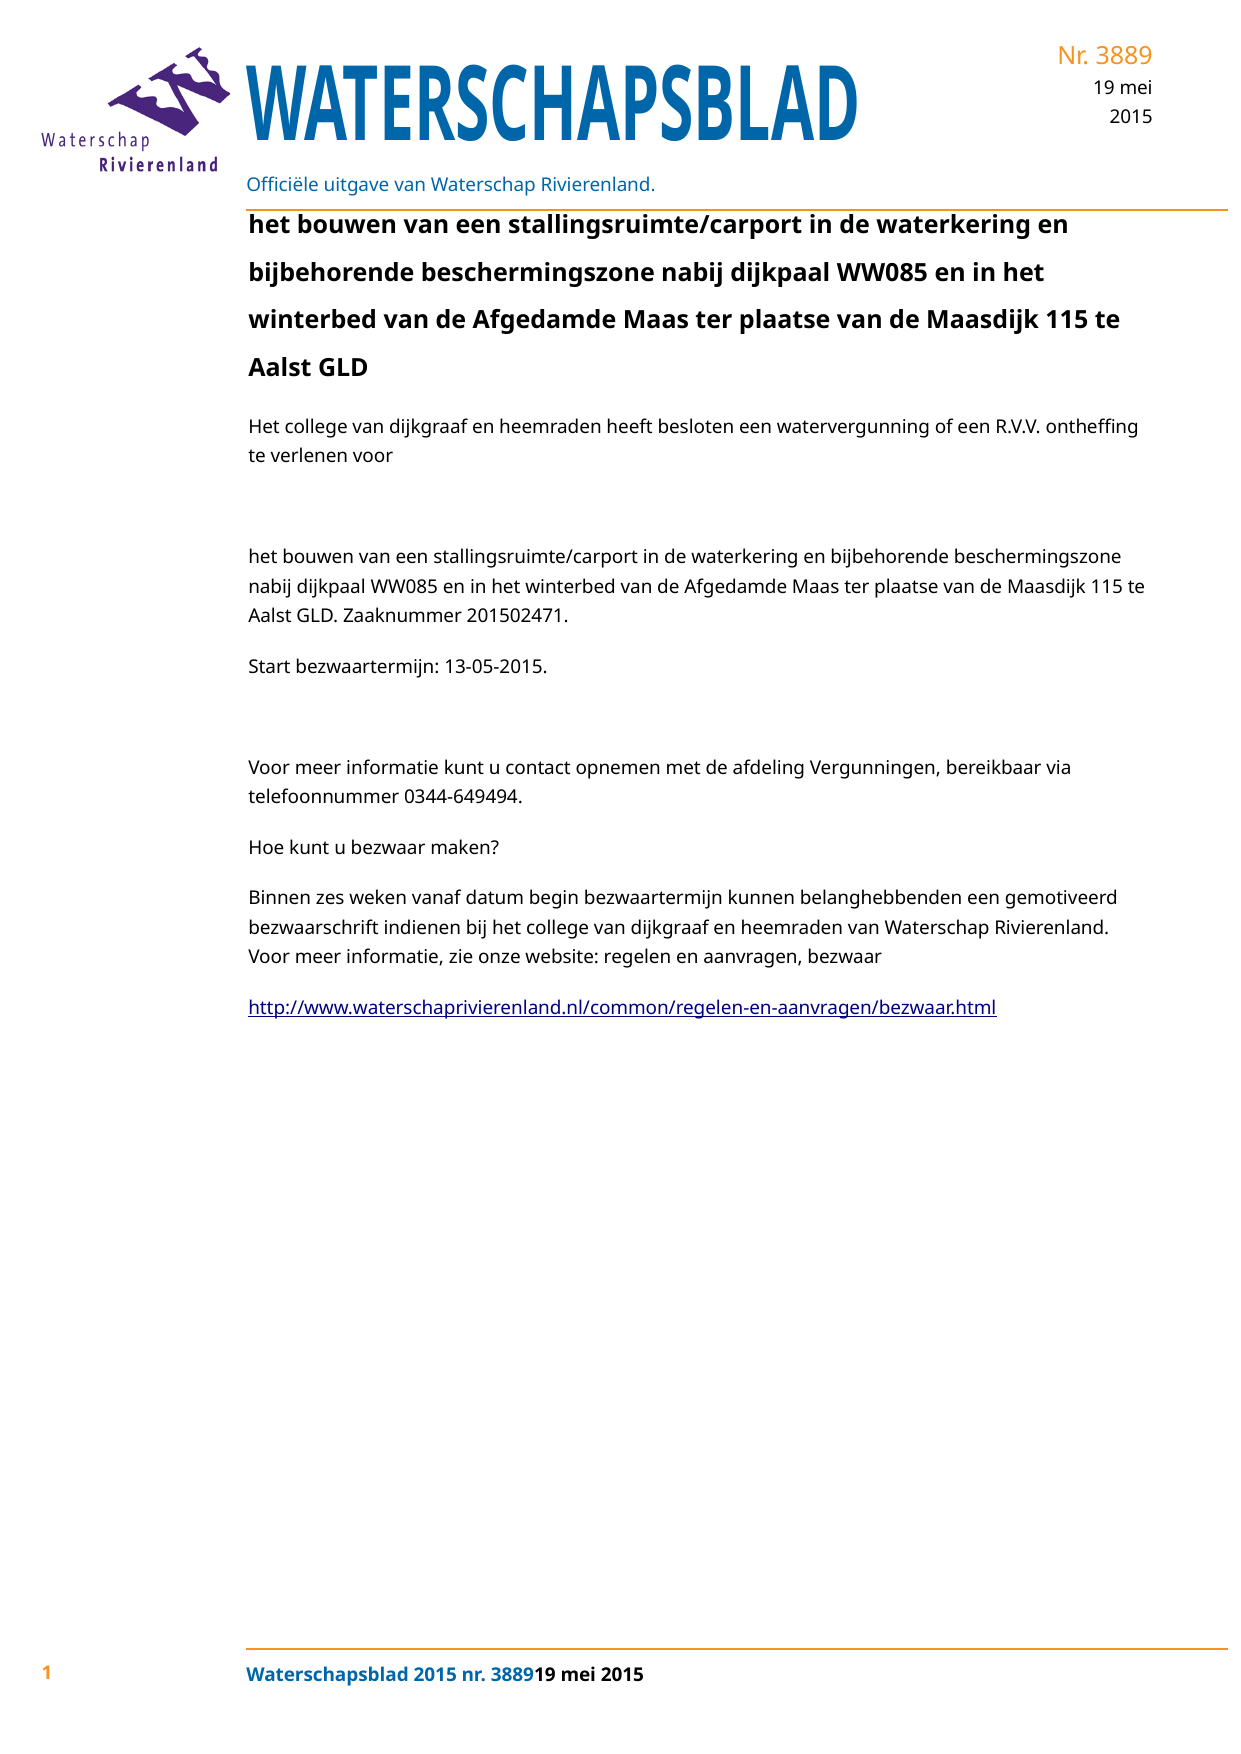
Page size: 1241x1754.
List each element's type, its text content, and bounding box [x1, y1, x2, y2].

text het bouwen van een stallingsruimte/carport in de waterkering en bijbehorende beschermingszone nabij dijkpaal WW085 en in het winterbed van de Afgedamde Maas ter plaatse van de Maasdijk 115 te Aalst GLD [248, 211, 1152, 384]
text Het college van dijkgraaf en heemraden heeft besloten een watervergunning of een R.V.V. ontheffing te verlenen voor [248, 413, 1152, 468]
text Binnen zes weken vanaf datum begin bezwaartermijn kunnen belanghebbenden een gemotiveerd bezwaarschrift indienen bij het college van dijkgraaf en heemraden van Waterschap Rivierenland. Voor meer informatie, zie onze website: regelen en aanvragen, bezwaar [248, 884, 1152, 969]
text Hoe kunt u bezwaar maken? [248, 834, 1152, 860]
text het bouwen van een stallingsruimte/carport in de waterkering en bijbehorende beschermingszone nabij dijkpaal WW085 en in het winterbed van de Afgedamde Maas ter plaatse van de Maasdijk 115 te Aalst GLD. Zaaknummer 201502471. [248, 543, 1152, 628]
text Voor meer informatie kunt u contact opnemen met de afdeling Vergunningen, bereikbaar via telefoonnummer 0344-649494. [248, 754, 1152, 809]
text http://www.waterschaprivierenland.nl/common/regelen-en-aanvragen/bezwaar.html [248, 994, 1152, 1020]
text Start bezwaartermijn: 13-05-2015. [248, 653, 1152, 679]
picture [41, 47, 231, 172]
